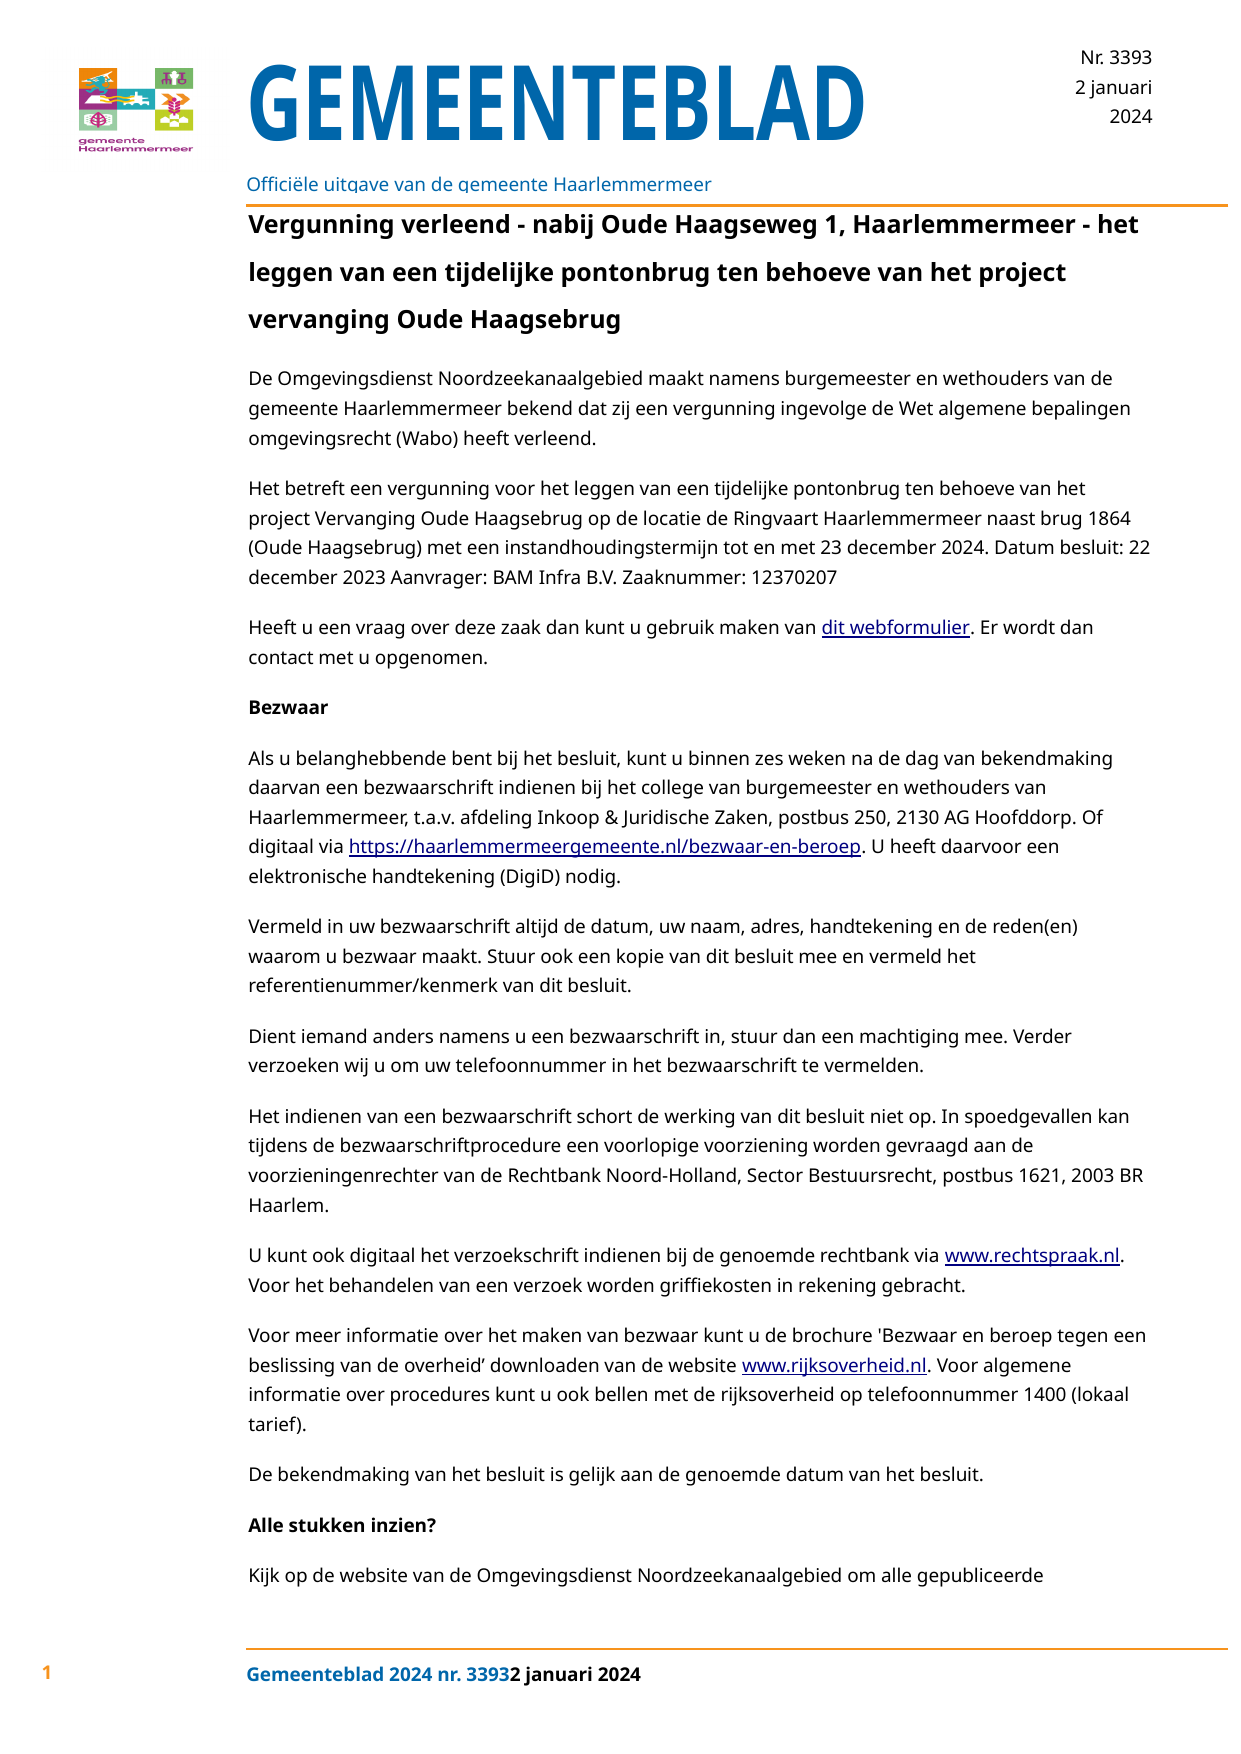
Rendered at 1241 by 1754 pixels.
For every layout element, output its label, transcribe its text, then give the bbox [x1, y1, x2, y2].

text Voor meer informatie over het maken van bezwaar kunt u de brochure 'Bezwaar en beroep tegen een beslissing van de overheid’ downloaden van de website www.rijksoverheid.nl. Voor algemene informatie over procedures kunt u ook bellen met de rijksoverheid op telefoonnummer 1400 (lokaal tarief). [248, 1322, 1152, 1437]
text Vergunning verleend - nabij Oude Haagseweg 1, Haarlemmermeer - het leggen van een tijdelijke pontonbrug ten behoeve van het project vervanging Oude Haagsebrug [248, 207, 1152, 336]
text Alle stukken inzien? [248, 1512, 1152, 1537]
text Bezwaar [248, 694, 1152, 720]
text U kunt ook digitaal het verzoekschrift indienen bij de genoemde rechtbank via www.rechtspraak.nl. Voor het behandelen van een verzoek worden griffiekosten in rekening gebracht. [248, 1242, 1152, 1297]
text Heeft u een vraag over deze zaak dan kunt u gebruik maken van dit webformulier. Er wordt dan contact met u opgenomen. [248, 614, 1152, 669]
text Dient iemand anders namens u een bezwaarschrift in, stuur dan een machtiging mee. Verder verzoeken wij u om uw telefoonnummer in het bezwaarschrift te vermelden. [248, 1023, 1152, 1078]
text Kijk op de website van de Omgevingsdienst Noordzeekanaalgebied om alle gepubliceerde [248, 1562, 1152, 1588]
text De Omgevingsdienst Noordzeekanaalgebied maakt namens burgemeester en wethouders van de gemeente Haarlemmermeer bekend dat zij een vergunning ingevolge de Wet algemene bepalingen omgevingsrecht (Wabo) heeft verleend. [248, 366, 1152, 450]
text Vermeld in uw bezwaarschrift altijd de datum, uw naam, adres, handtekening en de reden(en) waarom u bezwaar maakt. Stuur ook een kopie van dit besluit mee en vermeld het referentienummer/kenmerk van dit besluit. [248, 913, 1152, 998]
text Het betreft een vergunning voor het leggen van een tijdelijke pontonbrug ten behoeve van het project Vervanging Oude Haagsebrug op de locatie de Ringvaart Haarlemmermeer naast brug 1864 (Oude Haagsebrug) met een instandhoudingstermijn tot en met 23 december 2024. Datum besluit: 22 december 2023 Aanvrager: BAM Infra B.V. Zaaknummer: 12370207 [248, 475, 1152, 589]
text De bekendmaking van het besluit is gelijk aan de genoemde datum van het besluit. [248, 1461, 1152, 1487]
text Het indienen van een bezwaarschrift schort de werking van dit besluit niet op. In spoedgevallen kan tijdens de bezwaarschriftprocedure een voorlopige voorziening worden gevraagd aan de voorzieningenrechter van de Rechtbank Noord-Holland, Sector Bestuursrecht, postbus 1621, 2003 BR Haarlem. [248, 1103, 1152, 1217]
text Als u belanghebbende bent bij het besluit, kunt u binnen zes weken na de dag van bekendmaking daarvan een bezwaarschrift indienen bij het college van burgemeester en wethouders van Haarlemmermeer, t.a.v. afdeling Inkoop & Juridische Zaken, postbus 250, 2130 AG Hoofddorp. Of digitaal via https://haarlemmermeergemeente.nl/bezwaar-en-beroep. U heeft daarvoor een elektronische handtekening (DigiD) nodig. [248, 745, 1152, 889]
picture [41, 47, 231, 172]
